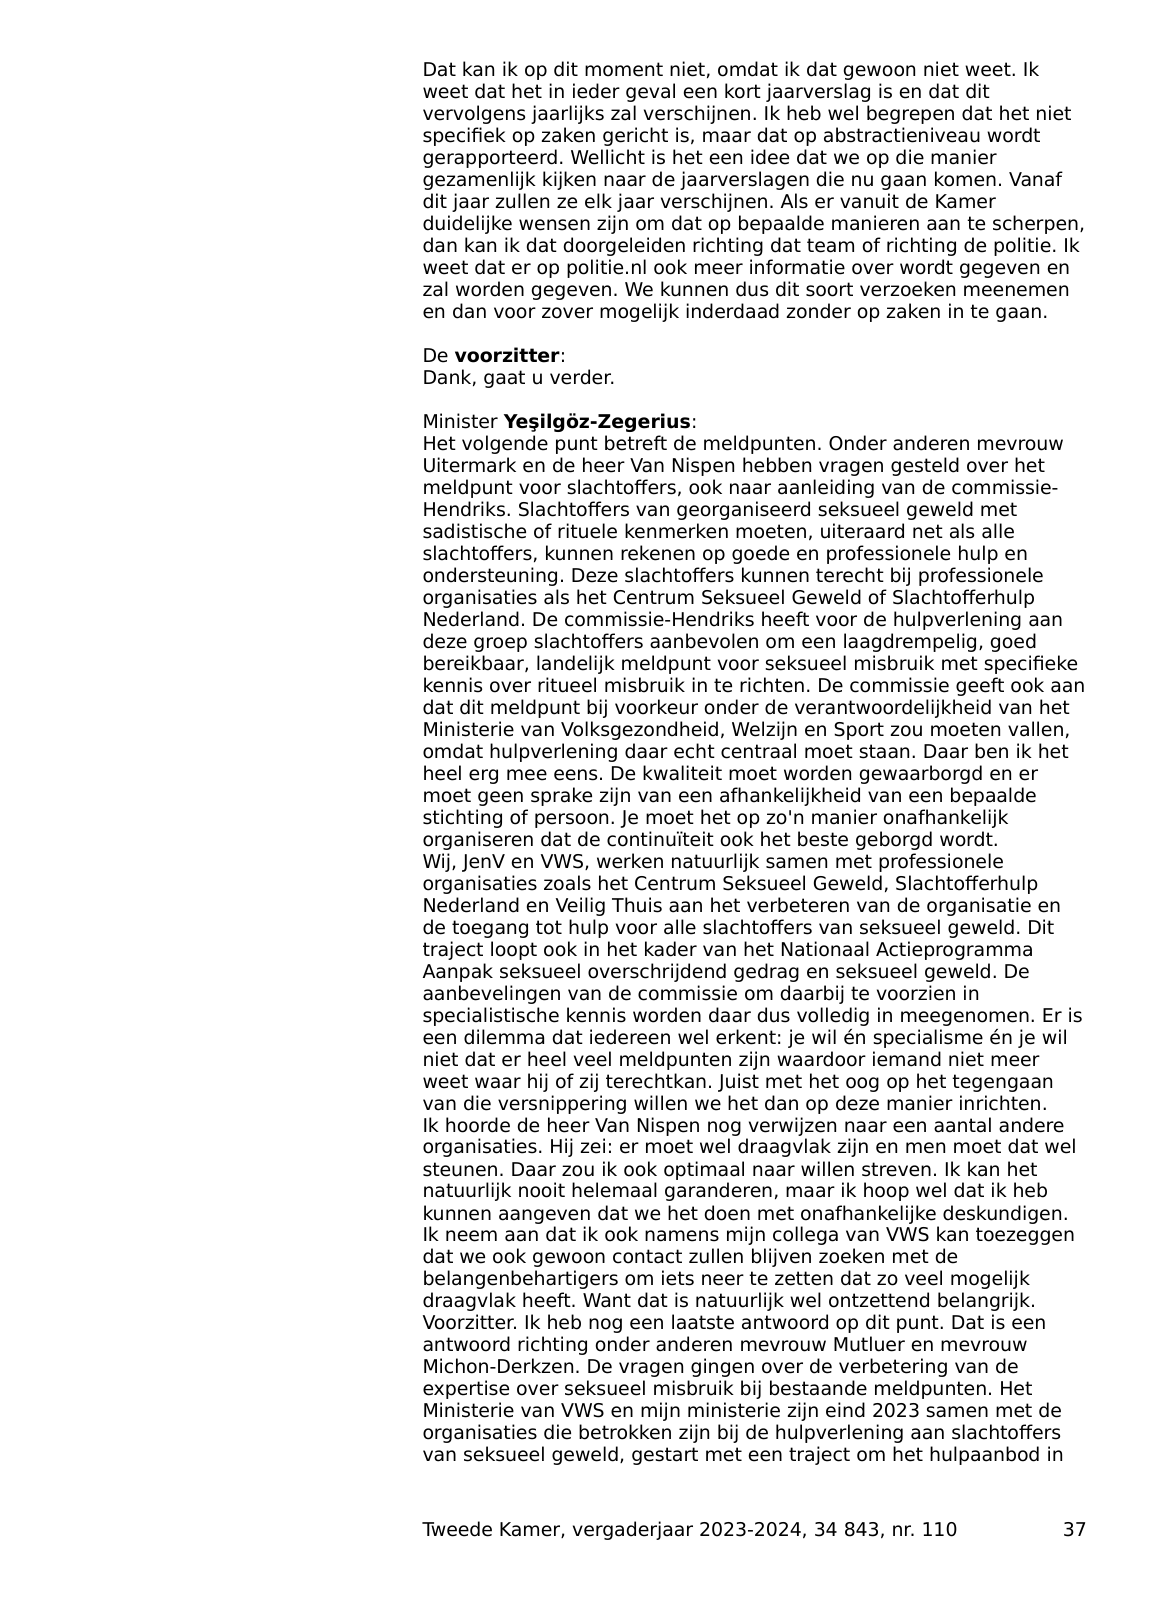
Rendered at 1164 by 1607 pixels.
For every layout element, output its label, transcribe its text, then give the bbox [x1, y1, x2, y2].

text Ik hoorde de heer Van Nispen nog verwijzen naar een aantal andere organisaties. Hij zei: er moet wel draagvlak zijn en men moet dat wel steunen. Daar zou ik ook optimaal naar willen streven. Ik kan het natuurlijk nooit helemaal garanderen, maar ik hoop wel dat ik heb kunnen aangeven dat we het doen met onafhankelijke deskundigen. Ik neem aan dat ik ook namens mijn collega van VWS kan toezeggen dat we ook gewoon contact zullen blijven zoeken met de belangenbehartigers om iets neer te zetten dat zo veel mogelijk draagvlak heeft. Want dat is natuurlijk wel ontzettend belangrijk. [422, 1114, 1087, 1312]
text Dank, gaat u verder. [422, 367, 1087, 389]
text Wij, JenV en VWS, werken natuurlijk samen met professionele organisaties zoals het Centrum Seksueel Geweld, Slachtofferhulp Nederland en Veilig Thuis aan het verbeteren van de organisatie en de toegang tot hulp voor alle slachtoffers van seksueel geweld. Dit traject loopt ook in het kader van het Nationaal Actieprogramma Aanpak seksueel overschrijdend gedrag en seksueel geweld. De aanbevelingen van de commissie om daarbij te voorzien in specialistische kennis worden daar dus volledig in meegenomen. Er is een dilemma dat iedereen wel erkent: je wil én specialisme én je wil niet dat er heel veel meldpunten zijn waardoor iemand niet meer weet waar hij of zij terechtkan. Juist met het oog op het tegengaan van die versnippering willen we het dan op deze manier inrichten. [422, 851, 1087, 1114]
text Dat kan ik op dit moment niet, omdat ik dat gewoon niet weet. Ik weet dat het in ieder geval een kort jaarverslag is en dat dit vervolgens jaarlijks zal verschijnen. Ik heb wel begrepen dat het niet specifiek op zaken gericht is, maar dat op abstractieniveau wordt gerapporteerd. Wellicht is het een idee dat we op die manier gezamenlijk kijken naar de jaarverslagen die nu gaan komen. Vanaf dit jaar zullen ze elk jaar verschijnen. Als er vanuit de Kamer duidelijke wensen zijn om dat op bepaalde manieren aan te scherpen, dan kan ik dat doorgeleiden richting dat team of richting de politie. Ik weet dat er op politie.nl ook meer informatie over wordt gegeven en zal worden gegeven. We kunnen dus dit soort verzoeken meenemen en dan voor zover mogelijk inderdaad zonder op zaken in te gaan. [422, 59, 1087, 323]
text De voorzitter: [422, 345, 1087, 367]
text Het volgende punt betreft de meldpunten. Onder anderen mevrouw Uitermark en de heer Van Nispen hebben vragen gesteld over het meldpunt voor slachtoffers, ook naar aanleiding van de commissie-Hendriks. Slachtoffers van georganiseerd seksueel geweld met sadistische of rituele kenmerken moeten, uiteraard net als alle slachtoffers, kunnen rekenen op goede en professionele hulp en ondersteuning. Deze slachtoffers kunnen terecht bij professionele organisaties als het Centrum Seksueel Geweld of Slachtofferhulp Nederland. De commissie-Hendriks heeft voor de hulpverlening aan deze groep slachtoffers aanbevolen om een laagdrempelig, goed bereikbaar, landelijk meldpunt voor seksueel misbruik met specifieke kennis over ritueel misbruik in te richten. De commissie geeft ook aan dat dit meldpunt bij voorkeur onder de verantwoordelijkheid van het Ministerie van Volksgezondheid, Welzijn en Sport zou moeten vallen, omdat hulpverlening daar echt centraal moet staan. Daar ben ik het heel erg mee eens. De kwaliteit moet worden gewaarborgd en er moet geen sprake zijn van een afhankelijkheid van een bepaalde stichting of persoon. Je moet het op zo'n manier onafhankelijk organiseren dat de continuïteit ook het beste geborgd wordt. [422, 433, 1087, 851]
text Minister Yeşilgöz-Zegerius: [422, 411, 1087, 433]
text Voorzitter. Ik heb nog een laatste antwoord op dit punt. Dat is een antwoord richting onder anderen mevrouw Mutluer en mevrouw Michon-Derkzen. De vragen gingen over de verbetering van de expertise over seksueel misbruik bij bestaande meldpunten. Het Ministerie van VWS en mijn ministerie zijn eind 2023 samen met de organisaties die betrokken zijn bij de hulpverlening aan slachtoffers van seksueel geweld, gestart met een traject om het hulpaanbod in [422, 1312, 1087, 1466]
